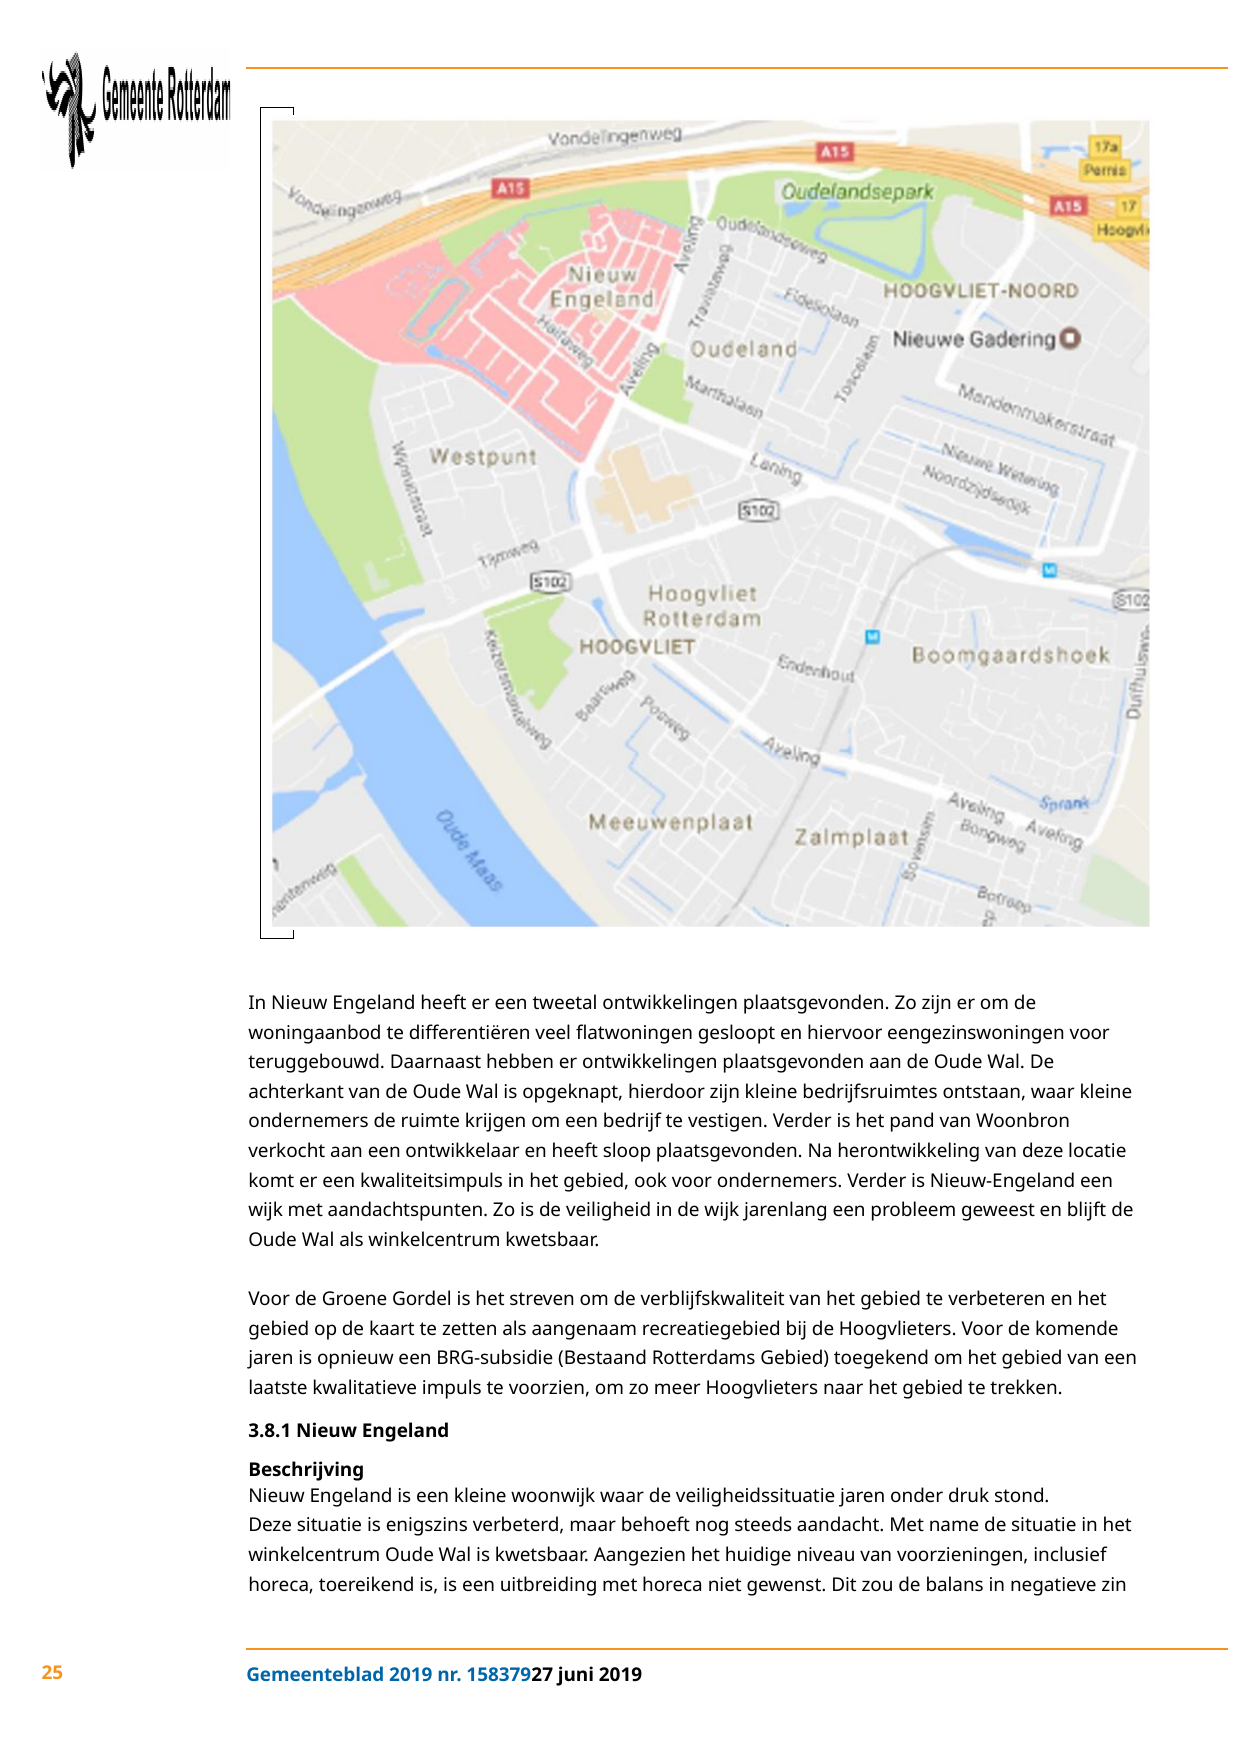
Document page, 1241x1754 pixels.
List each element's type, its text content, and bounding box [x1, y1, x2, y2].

text In Nieuw Engeland heeft er een tweetal ontwikkelingen plaatsgevonden. Zo zijn er om de woningaanbod te differentiëren veel flatwoningen gesloopt en hiervoor eengezinswoningen voor teruggebouwd. Daarnaast hebben er ontwikkelingen plaatsgevonden aan de Oude Wal. De achterkant van de Oude Wal is opgeknapt, hierdoor zijn kleine bedrijfsruimtes ontstaan, waar kleine ondernemers de ruimte krijgen om een bedrijf te vestigen. Verder is het pand van Woonbron verkocht aan een ontwikkelaar en heeft sloop plaatsgevonden. Na herontwikkeling van deze locatie komt er een kwaliteitsimpuls in het gebied, ook voor ondernemers. Verder is Nieuw-Engeland een wijk met aandachtspunten. Zo is de veiligheid in de wijk jarenlang een probleem geweest en blijft de Oude Wal als winkelcentrum kwetsbaar. [248, 989, 1152, 1252]
picture [41, 47, 231, 172]
picture [268, 115, 1155, 930]
text Beschrijving [248, 1456, 1152, 1482]
text 3.8.1 Nieuw Engeland [248, 1417, 1152, 1443]
text Voor de Groene Gordel is het streven om de verblijfskwaliteit van het gebied te verbeteren en het gebied op de kaart te zetten als aangenaam recreatiegebied bij de Hoogvlieters. Voor de komende jaren is opnieuw een BRG-subsidie (Bestaand Rotterdams Gebied) toegekend om het gebied van een laatste kwalitatieve impuls te voorzien, om zo meer Hoogvlieters naar het gebied te trekken. [248, 1285, 1152, 1399]
text Deze situatie is enigszins verbeterd, maar behoeft nog steeds aandacht. Met name de situatie in het winkelcentrum Oude Wal is kwetsbaar. Aangezien het huidige niveau van voorzieningen, inclusief horeca, toereikend is, is een uitbreiding met horeca niet gewenst. Dit zou de balans in negatieve zin [248, 1512, 1152, 1596]
text Nieuw Engeland is een kleine woonwijk waar de veiligheidssituatie jaren onder druk stond. [248, 1482, 1152, 1508]
